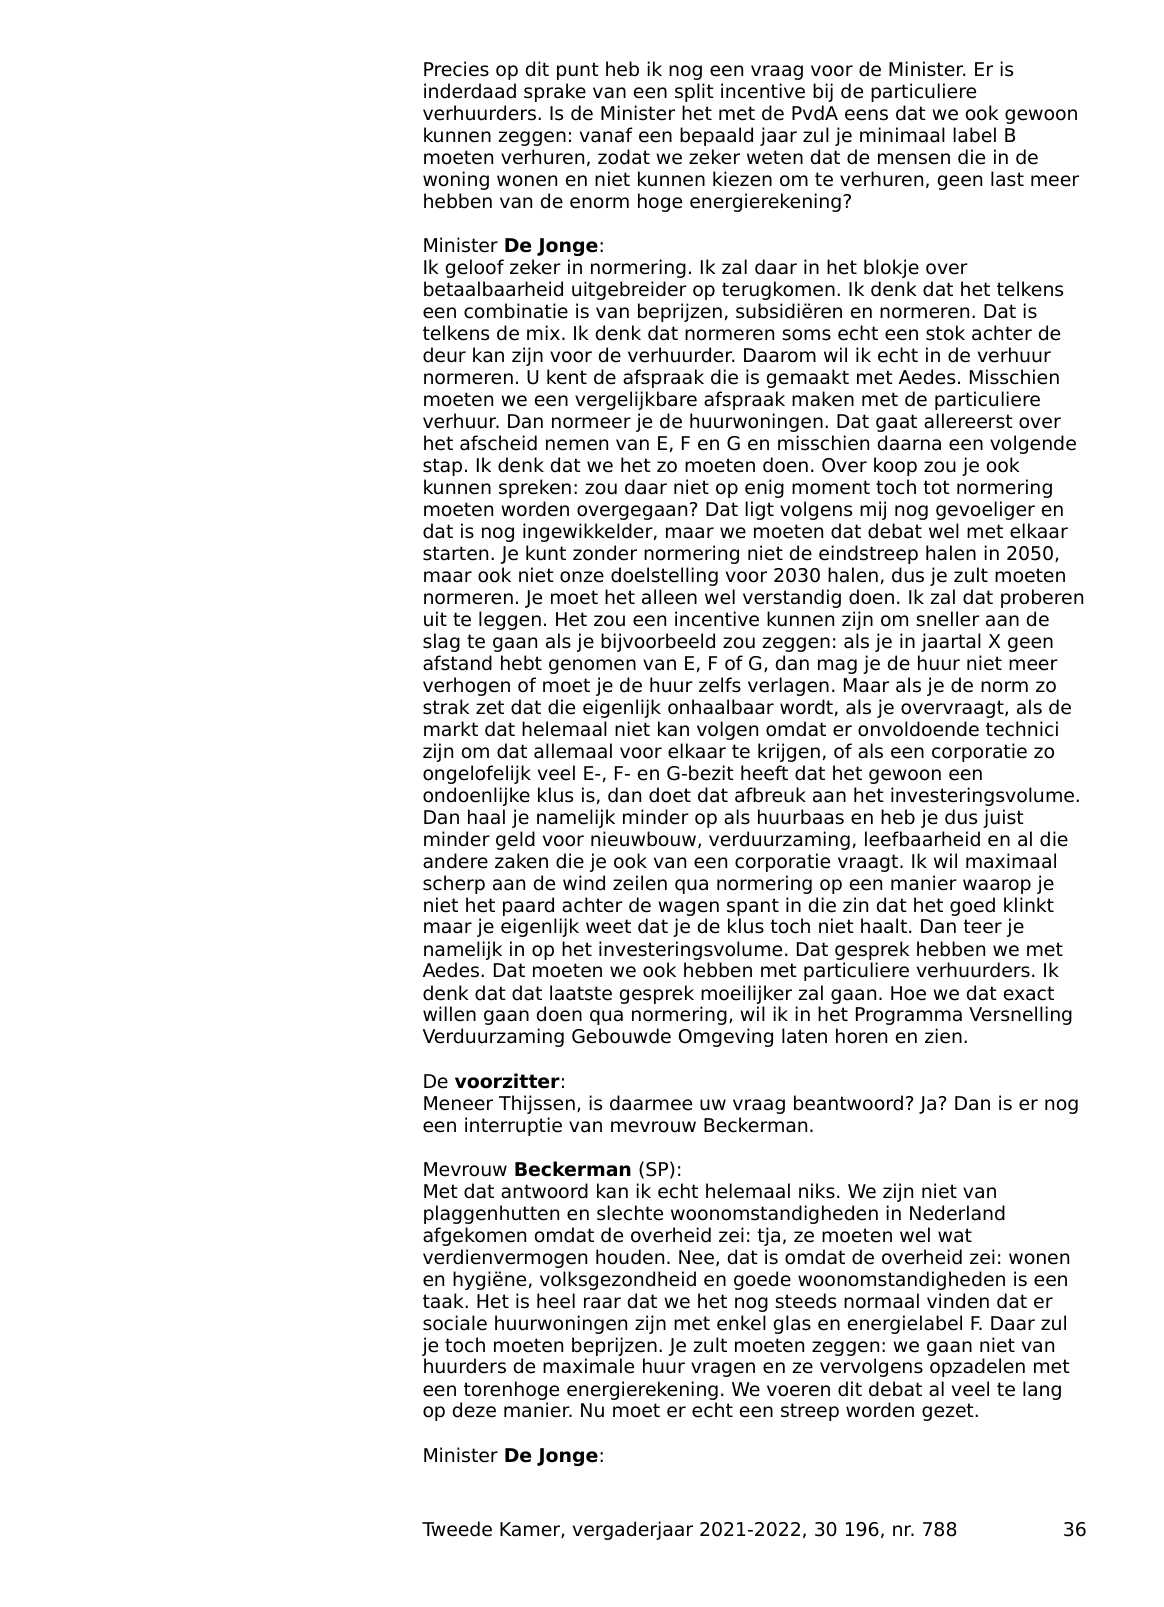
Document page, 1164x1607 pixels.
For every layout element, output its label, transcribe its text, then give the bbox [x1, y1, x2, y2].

text De voorzitter: [422, 1071, 1087, 1092]
text Meneer Thijssen, is daarmee uw vraag beantwoord? Ja? Dan is er nog een interruptie van mevrouw Beckerman. [422, 1092, 1087, 1136]
text Minister De Jonge: [422, 235, 1087, 257]
text Mevrouw Beckerman (SP): [422, 1159, 1087, 1181]
text Precies op dit punt heb ik nog een vraag voor de Minister. Er is inderdaad sprake van een split incentive bij de particuliere verhuurders. Is de Minister het met de PvdA eens dat we ook gewoon kunnen zeggen: vanaf een bepaald jaar zul je minimaal label B moeten verhuren, zodat we zeker weten dat de mensen die in de woning wonen en niet kunnen kiezen om te verhuren, geen last meer hebben van de enorm hoge energierekening? [422, 59, 1087, 213]
text Ik geloof zeker in normering. Ik zal daar in het blokje over betaalbaarheid uitgebreider op terugkomen. Ik denk dat het telkens een combinatie is van beprijzen, subsidiëren en normeren. Dat is telkens de mix. Ik denk dat normeren soms echt een stok achter de deur kan zijn voor de verhuurder. Daarom wil ik echt in de verhuur normeren. U kent de afspraak die is gemaakt met Aedes. Misschien moeten we een vergelijkbare afspraak maken met de particuliere verhuur. Dan normeer je de huurwoningen. Dat gaat allereerst over het afscheid nemen van E, F en G en misschien daarna een volgende stap. Ik denk dat we het zo moeten doen. Over koop zou je ook kunnen spreken: zou daar niet op enig moment toch tot normering moeten worden overgegaan? Dat ligt volgens mij nog gevoeliger en dat is nog ingewikkelder, maar we moeten dat debat wel met elkaar starten. Je kunt zonder normering niet de eindstreep halen in 2050, maar ook niet onze doelstelling voor 2030 halen, dus je zult moeten normeren. Je moet het alleen wel verstandig doen. Ik zal dat proberen uit te leggen. Het zou een incentive kunnen zijn om sneller aan de slag te gaan als je bijvoorbeeld zou zeggen: als je in jaartal X geen afstand hebt genomen van E, F of G, dan mag je de huur niet meer verhogen of moet je de huur zelfs verlagen. Maar als je de norm zo strak zet dat die eigenlijk onhaalbaar wordt, als je overvraagt, als de markt dat helemaal niet kan volgen omdat er onvoldoende technici zijn om dat allemaal voor elkaar te krijgen, of als een corporatie zo ongelofelijk veel E-, F- en G-bezit heeft dat het gewoon een ondoenlijke klus is, dan doet dat afbreuk aan het investeringsvolume. Dan haal je namelijk minder op als huurbaas en heb je dus juist minder geld voor nieuwbouw, verduurzaming, leefbaarheid en al die andere zaken die je ook van een corporatie vraagt. Ik wil maximaal scherp aan de wind zeilen qua normering op een manier waarop je niet het paard achter de wagen spant in die zin dat het goed klinkt maar je eigenlijk weet dat je de klus toch niet haalt. Dan teer je namelijk in op het investeringsvolume. Dat gesprek hebben we met Aedes. Dat moeten we ook hebben met particuliere verhuurders. Ik denk dat dat laatste gesprek moeilijker zal gaan. Hoe we dat exact willen gaan doen qua normering, wil ik in het Programma Versnelling Verduurzaming Gebouwde Omgeving laten horen en zien. [422, 257, 1087, 1048]
text Met dat antwoord kan ik echt helemaal niks. We zijn niet van plaggenhutten en slechte woonomstandigheden in Nederland afgekomen omdat de overheid zei: tja, ze moeten wel wat verdienvermogen houden. Nee, dat is omdat de overheid zei: wonen en hygiëne, volksgezondheid en goede woonomstandigheden is een taak. Het is heel raar dat we het nog steeds normaal vinden dat er sociale huurwoningen zijn met enkel glas en energielabel F. Daar zul je toch moeten beprijzen. Je zult moeten zeggen: we gaan niet van huurders de maximale huur vragen en ze vervolgens opzadelen met een torenhoge energierekening. We voeren dit debat al veel te lang op deze manier. Nu moet er echt een streep worden gezet. [422, 1181, 1087, 1422]
text Minister De Jonge: [422, 1444, 1087, 1467]
